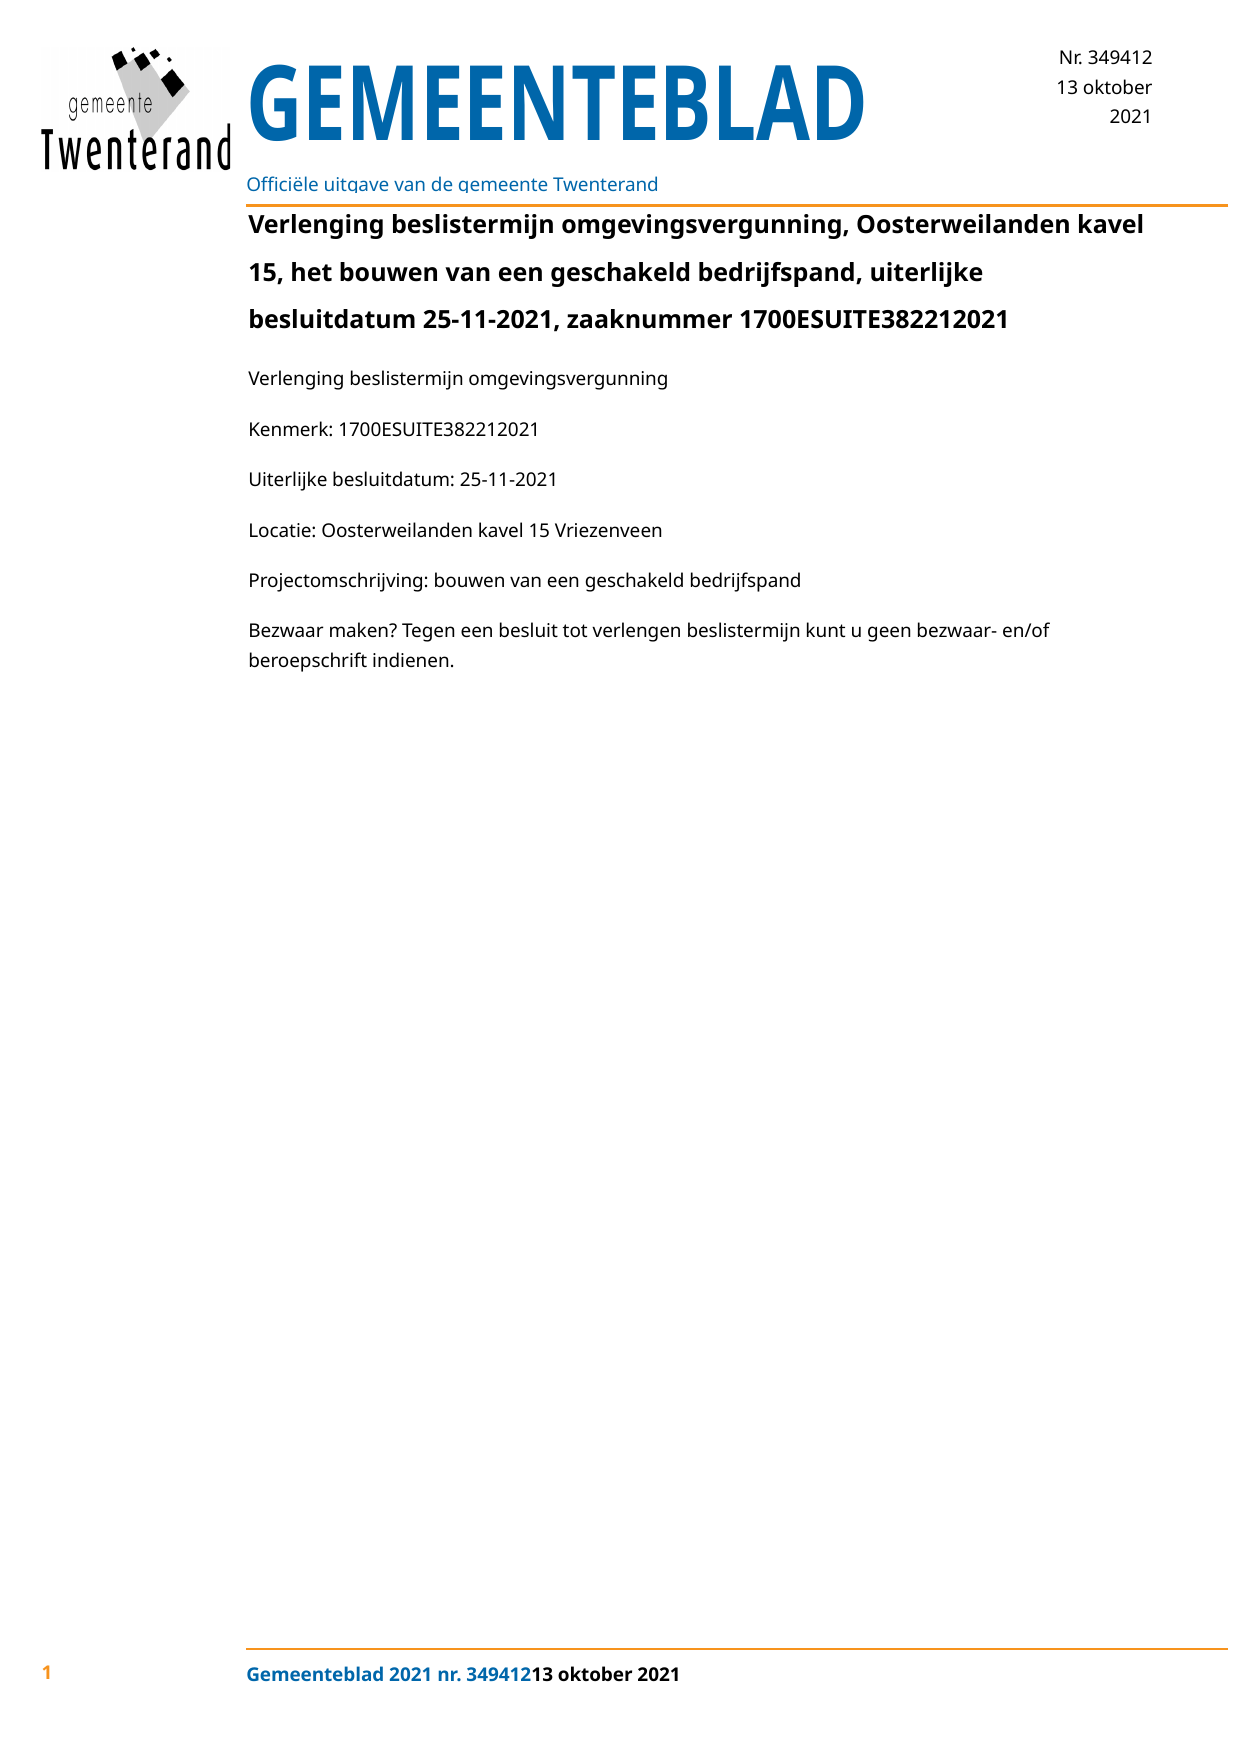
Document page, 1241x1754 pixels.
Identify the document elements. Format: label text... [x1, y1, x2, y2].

text Uiterlijke besluitdatum: 25-11-2021 [248, 466, 1152, 492]
text Locatie: Oosterweilanden kavel 15 Vriezenveen [248, 517, 1152, 542]
picture [41, 47, 231, 172]
text Verlenging beslistermijn omgevingsvergunning, Oosterweilanden kavel 15, het bouwen van een geschakeld bedrijfspand, uiterlijke besluitdatum 25-11-2021, zaaknummer 1700ESUITE382212021 [248, 207, 1152, 336]
text Kenmerk: 1700ESUITE382212021 [248, 416, 1152, 442]
text Projectomschrijving: bouwen van een geschakeld bedrijfspand [248, 567, 1152, 593]
text Verlenging beslistermijn omgevingsvergunning [248, 366, 1152, 391]
text Bezwaar maken? Tegen een besluit tot verlengen beslistermijn kunt u geen bezwaar- en/of beroepschrift indienen. [248, 618, 1152, 673]
